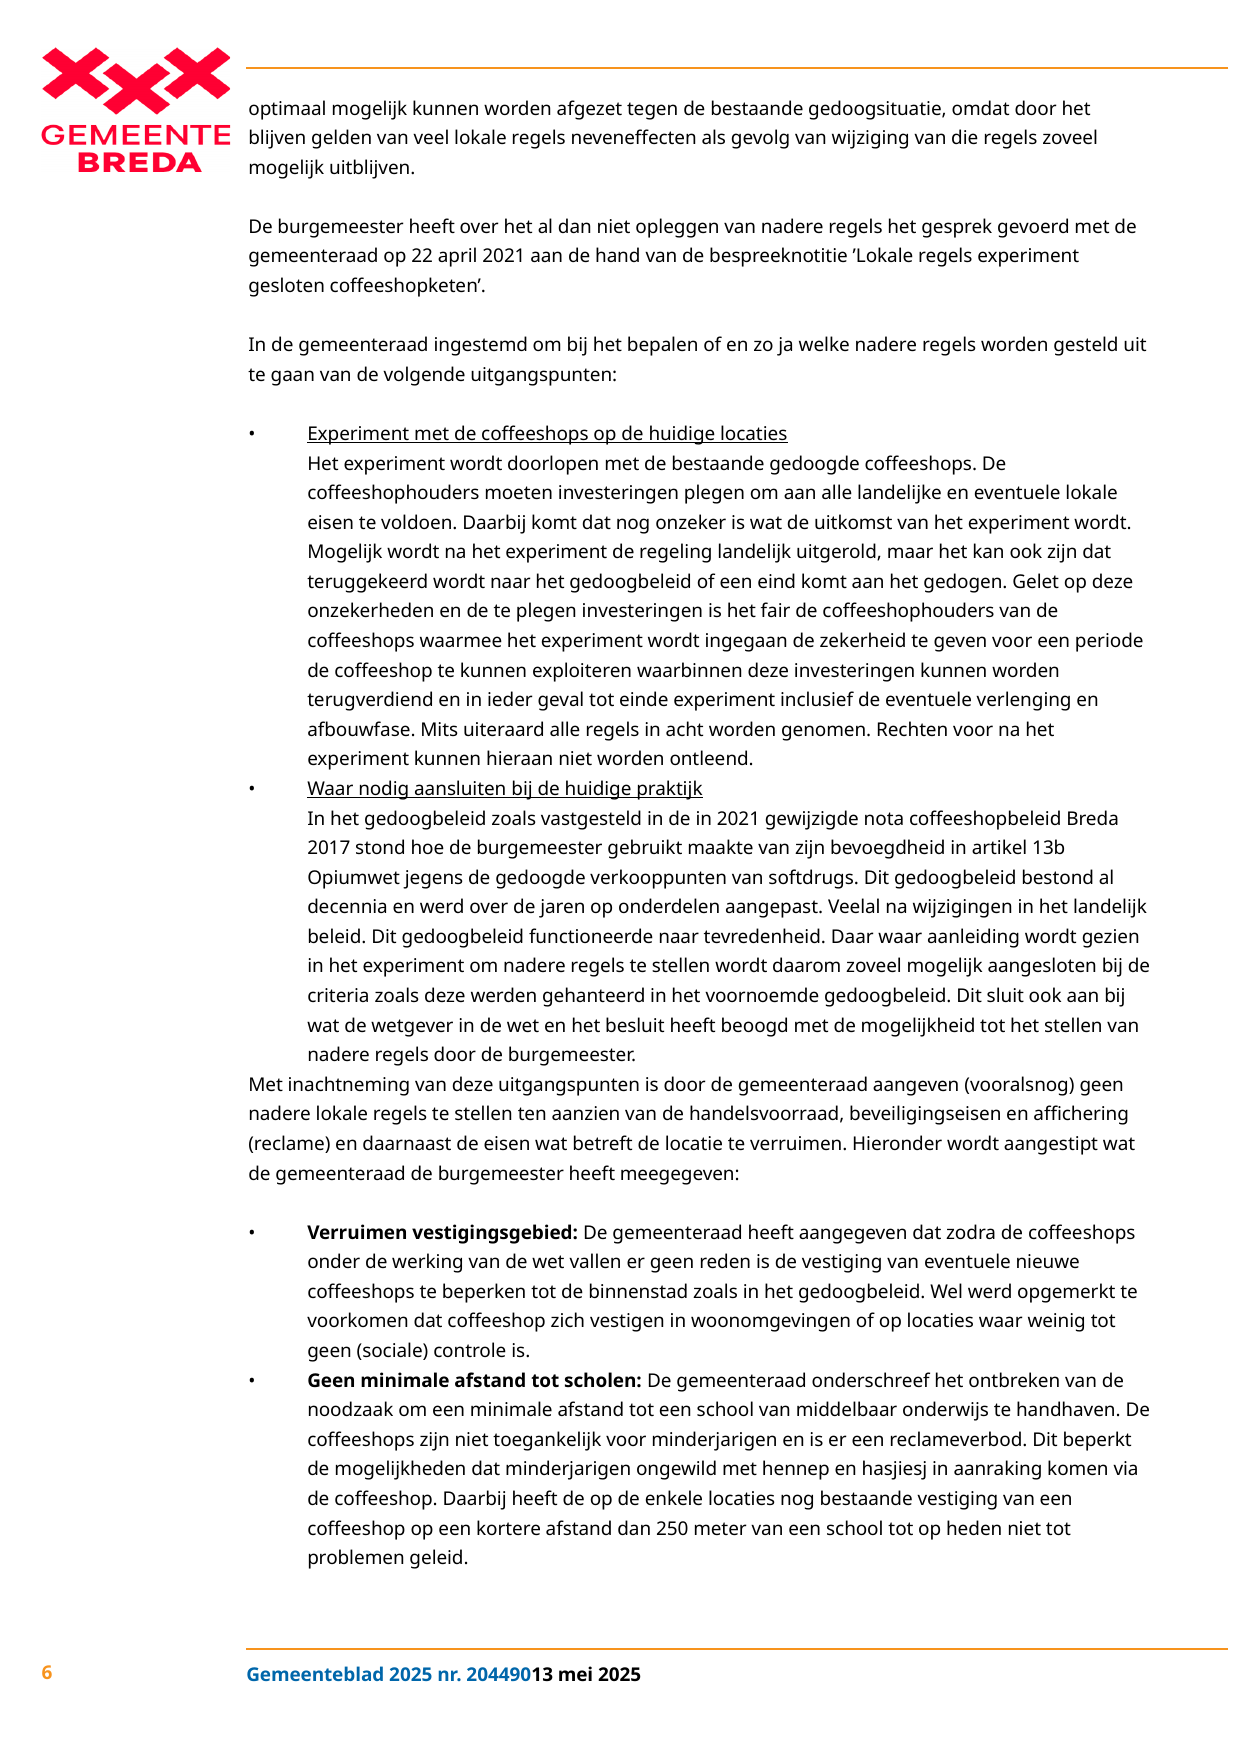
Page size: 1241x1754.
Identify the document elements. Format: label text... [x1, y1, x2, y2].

text In de gemeenteraad ingestemd om bij het bepalen of en zo ja welke nadere regels worden gesteld uit te gaan van de volgende uitgangspunten: [248, 331, 1152, 387]
text Met inachtneming van deze uitgangspunten is door de gemeenteraad aangeven (vooralsnog) geen nadere lokale regels te stellen ten aanzien van de handelsvoorraad, beveiligingseisen en affichering (reclame) en daarnaast de eisen wat betreft de locatie te verruimen. Hieronder wordt aangestipt wat de gemeenteraad de burgemeester heeft meegegeven: [248, 1071, 1152, 1186]
list Waar nodig aansluiten bij de huidige praktijk [248, 775, 1152, 801]
list Geen minimale afstand tot scholen: De gemeenteraad onderschreef het ontbreken van de noodzaak om een minimale afstand tot een school van middelbaar onderwijs te handhaven. De coffeeshops zijn niet toegankelijk voor minderjarigen en is er een reclameverbod. Dit beperkt de mogelijkheden dat minderjarigen ongewild met hennep en hasjiesj in aanraking komen via de coffeeshop. Daarbij heeft de op de enkele locaties nog bestaande vestiging van een coffeeshop op een kortere afstand dan 250 meter van een school tot op heden niet tot problemen geleid. [248, 1367, 1152, 1570]
list Het experiment wordt doorlopen met de bestaande gedoogde coffeeshops. De coffeeshophouders moeten investeringen plegen om aan alle landelijke en eventuele lokale eisen te voldoen. Daarbij komt dat nog onzeker is wat de uitkomst van het experiment wordt. Mogelijk wordt na het experiment de regeling landelijk uitgerold, maar het kan ook zijn dat teruggekeerd wordt naar het gedoogbeleid of een eind komt aan het gedogen. Gelet op deze onzekerheden en de te plegen investeringen is het fair de coffeeshophouders van de coffeeshops waarmee het experiment wordt ingegaan de zekerheid te geven voor een periode de coffeeshop te kunnen exploiteren waarbinnen deze investeringen kunnen worden terugverdiend en in ieder geval tot einde experiment inclusief de eventuele verlenging en afbouwfase. Mits uiteraard alle regels in acht worden genomen. Rechten voor na het experiment kunnen hieraan niet worden ontleend. [248, 450, 1152, 771]
list In het gedoogbeleid zoals vastgesteld in de in 2021 gewijzigde nota coffeeshopbeleid Breda 2017 stond hoe de burgemeester gebruikt maakte van zijn bevoegdheid in artikel 13b Opiumwet jegens de gedoogde verkooppunten van softdrugs. Dit gedoogbeleid bestond al decennia en werd over de jaren op onderdelen aangepast. Veelal na wijzigingen in het landelijk beleid. Dit gedoogbeleid functioneerde naar tevredenheid. Daar waar aanleiding wordt gezien in het experiment om nadere regels te stellen wordt daarom zoveel mogelijk aangesloten bij de criteria zoals deze werden gehanteerd in het voornoemde gedoogbeleid. Dit sluit ook aan bij wat de wetgever in de wet en het besluit heeft beoogd met de mogelijkheid tot het stellen van nadere regels door de burgemeester. [248, 805, 1152, 1067]
list Experiment met de coffeeshops op de huidige locaties [248, 420, 1152, 446]
picture [41, 47, 231, 172]
text De burgemeester heeft over het al dan niet opleggen van nadere regels het gesprek gevoerd met de gemeenteraad op 22 april 2021 aan de hand van de bespreeknotitie ’Lokale regels experiment gesloten coffeeshopketen’. [248, 213, 1152, 298]
text optimaal mogelijk kunnen worden afgezet tegen de bestaande gedoogsituatie, omdat door het blijven gelden van veel lokale regels neveneffecten als gevolg van wijziging van die regels zoveel mogelijk uitblijven. [248, 95, 1152, 180]
list Verruimen vestigingsgebied: De gemeenteraad heeft aangegeven dat zodra de coffeeshops onder de werking van de wet vallen er geen reden is de vestiging van eventuele nieuwe coffeeshops te beperken tot de binnenstad zoals in het gedoogbeleid. Wel werd opgemerkt te voorkomen dat coffeeshop zich vestigen in woonomgevingen of op locaties waar weinig tot geen (sociale) controle is. [248, 1219, 1152, 1363]
